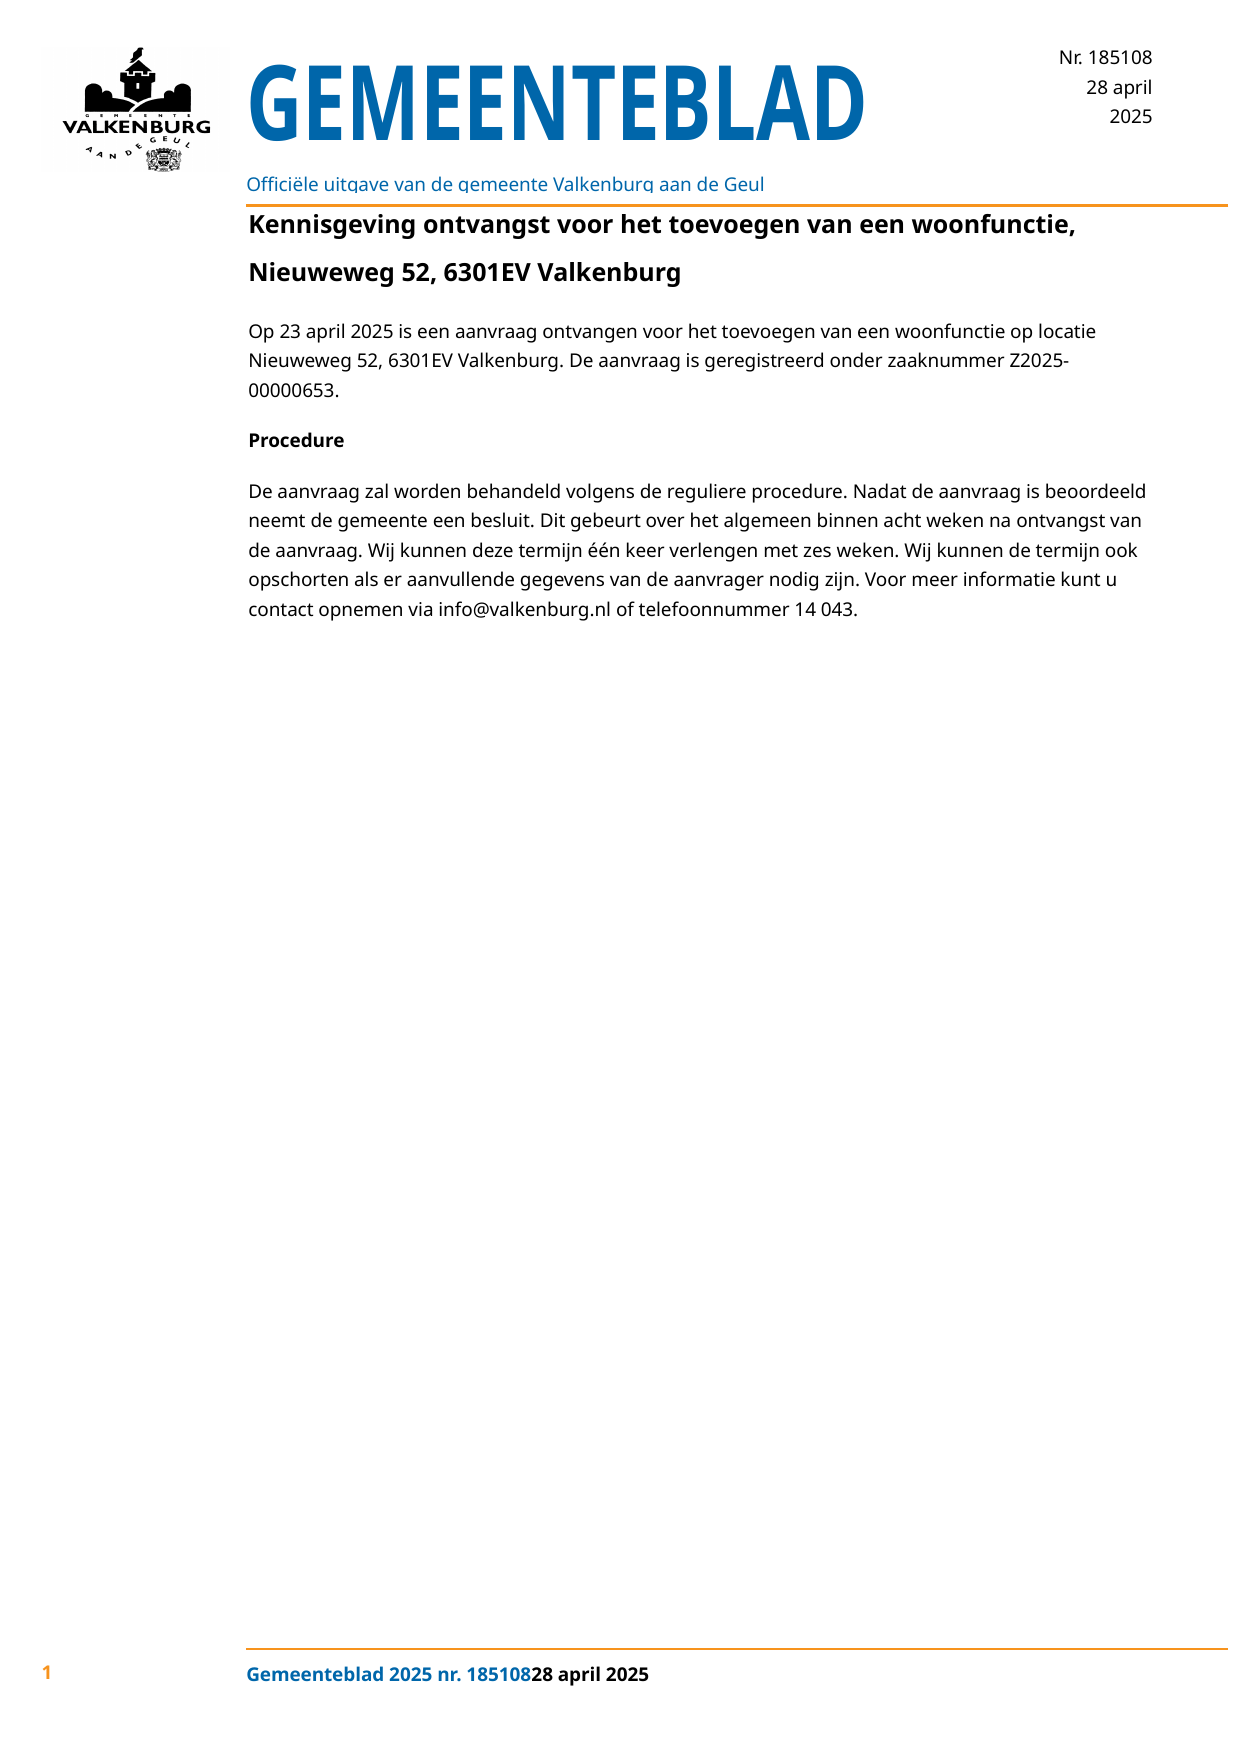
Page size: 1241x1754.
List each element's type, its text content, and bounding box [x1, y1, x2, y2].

text De aanvraag zal worden behandeld volgens de reguliere procedure. Nadat de aanvraag is beoordeeld neemt de gemeente een besluit. Dit gebeurt over het algemeen binnen acht weken na ontvangst van de aanvraag. Wij kunnen deze termijn één keer verlengen met zes weken. Wij kunnen de termijn ook opschorten als er aanvullende gegevens van de aanvrager nodig zijn. Voor meer informatie kunt u contact opnemen via info@valkenburg.nl of telefoonnummer 14 043. [248, 478, 1152, 622]
text Op 23 april 2025 is een aanvraag ontvangen voor het toevoegen van een woonfunctie op locatie Nieuweweg 52, 6301EV Valkenburg. De aanvraag is geregistreerd onder zaaknummer Z2025-00000653. [248, 318, 1152, 403]
text Procedure [248, 427, 1152, 453]
picture [41, 47, 231, 172]
text Kennisgeving ontvangst voor het toevoegen van een woonfunctie, Nieuweweg 52, 6301EV Valkenburg [248, 207, 1152, 288]
